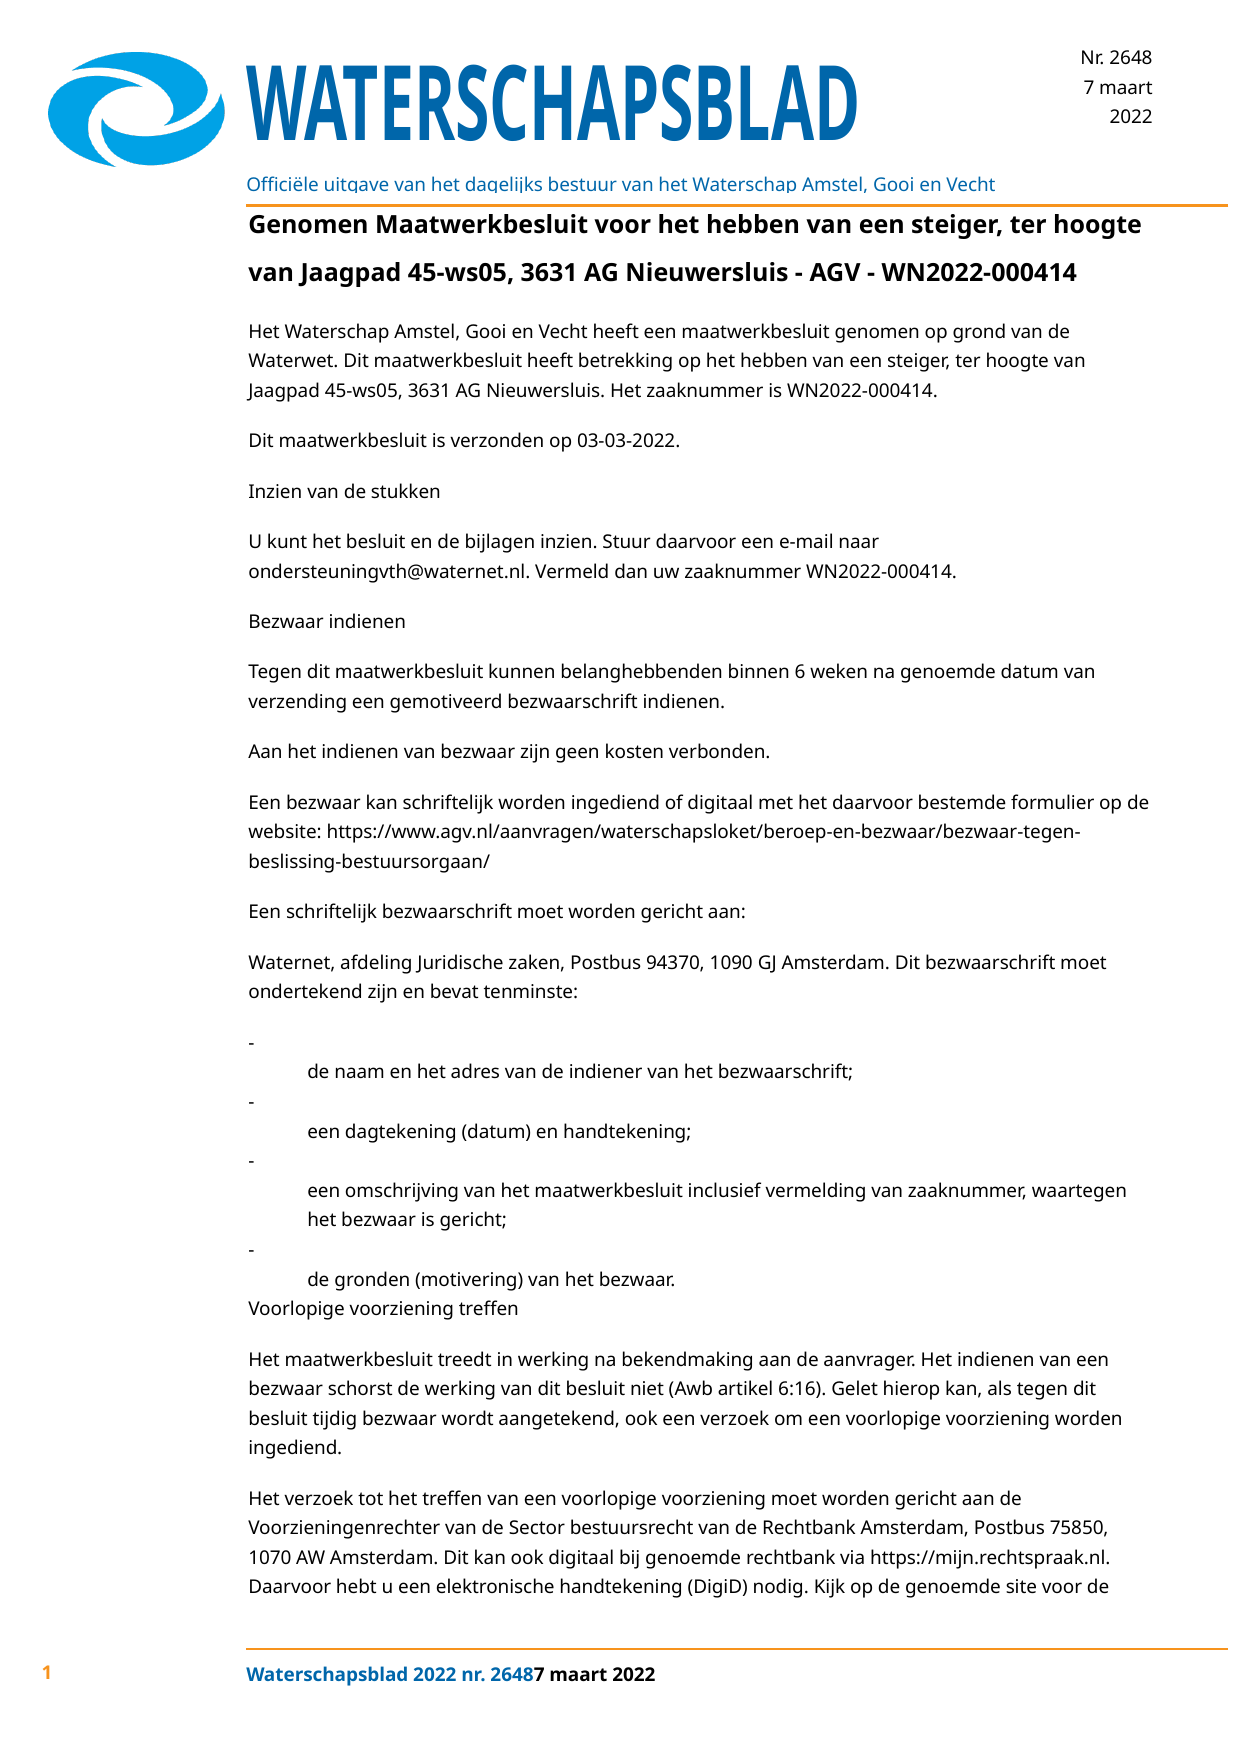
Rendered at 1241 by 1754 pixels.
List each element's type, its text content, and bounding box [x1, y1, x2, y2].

list een dagtekening (datum) en handtekening; [248, 1118, 1152, 1144]
text Het verzoek tot het treffen van een voorlopige voorziening moet worden gericht aan de Voorzieningenrechter van de Sector bestuursrecht van de Rechtbank Amsterdam, Postbus 75850, 1070 AW Amsterdam. Dit kan ook digitaal bij genoemde rechtbank via https://mijn.rechtspraak.nl. Daarvoor hebt u een elektronische handtekening (DigiD) nodig. Kijk op de genoemde site voor de [248, 1485, 1152, 1599]
picture [41, 47, 231, 172]
text Genomen Maatwerkbesluit voor het hebben van een steiger, ter hoogte van Jaagpad 45-ws05, 3631 AG Nieuwersluis - AGV - WN2022-000414 [248, 207, 1152, 288]
text Een schriftelijk bezwaarschrift moet worden gericht aan: [248, 899, 1152, 924]
text Aan het indienen van bezwaar zijn geen kosten verbonden. [248, 739, 1152, 764]
text Inzien van de stukken [248, 478, 1152, 504]
text Voorlopige voorziening treffen [248, 1295, 1152, 1321]
list een omschrijving van het maatwerkbesluit inclusief vermelding van zaaknummer, waartegen het bezwaar is gericht; [248, 1177, 1152, 1232]
text Het maatwerkbesluit treedt in werking na bekendmaking aan de aanvrager. Het indienen van een bezwaar schorst de werking van dit besluit niet (Awb artikel 6:16). Gelet hierop kan, als tegen dit besluit tijdig bezwaar wordt aangetekend, ook een verzoek om een voorlopige voorziening worden ingediend. [248, 1346, 1152, 1460]
text Waternet, afdeling Juridische zaken, Postbus 94370, 1090 GJ Amsterdam. Dit bezwaarschrift moet ondertekend zijn en bevat tenminste: [248, 949, 1152, 1004]
text Tegen dit maatwerkbesluit kunnen belanghebbenden binnen 6 weken na genoemde datum van verzending een gemotiveerd bezwaarschrift indienen. [248, 659, 1152, 714]
text Een bezwaar kan schriftelijk worden ingediend of digitaal met het daarvoor bestemde formulier op de website: https://www.agv.nl/aanvragen/waterschapsloket/beroep-en-bezwaar/bezwaar-tegen-beslissing-bestuursorgaan/ [248, 789, 1152, 874]
text Het Waterschap Amstel, Gooi en Vecht heeft een maatwerkbesluit genomen op grond van de Waterwet. Dit maatwerkbesluit heeft betrekking op het hebben van een steiger, ter hoogte van Jaagpad 45-ws05, 3631 AG Nieuwersluis. Het zaaknummer is WN2022-000414. [248, 318, 1152, 403]
list de gronden (motivering) van het bezwaar. [248, 1266, 1152, 1292]
list de naam en het adres van de indiener van het bezwaarschrift; [248, 1059, 1152, 1084]
text U kunt het besluit en de bijlagen inzien. Stuur daarvoor een e-mail naar ondersteuningvth@waternet.nl. Vermeld dan uw zaaknummer WN2022-000414. [248, 528, 1152, 584]
text Bezwaar indienen [248, 608, 1152, 634]
text Dit maatwerkbesluit is verzonden op 03-03-2022. [248, 427, 1152, 453]
